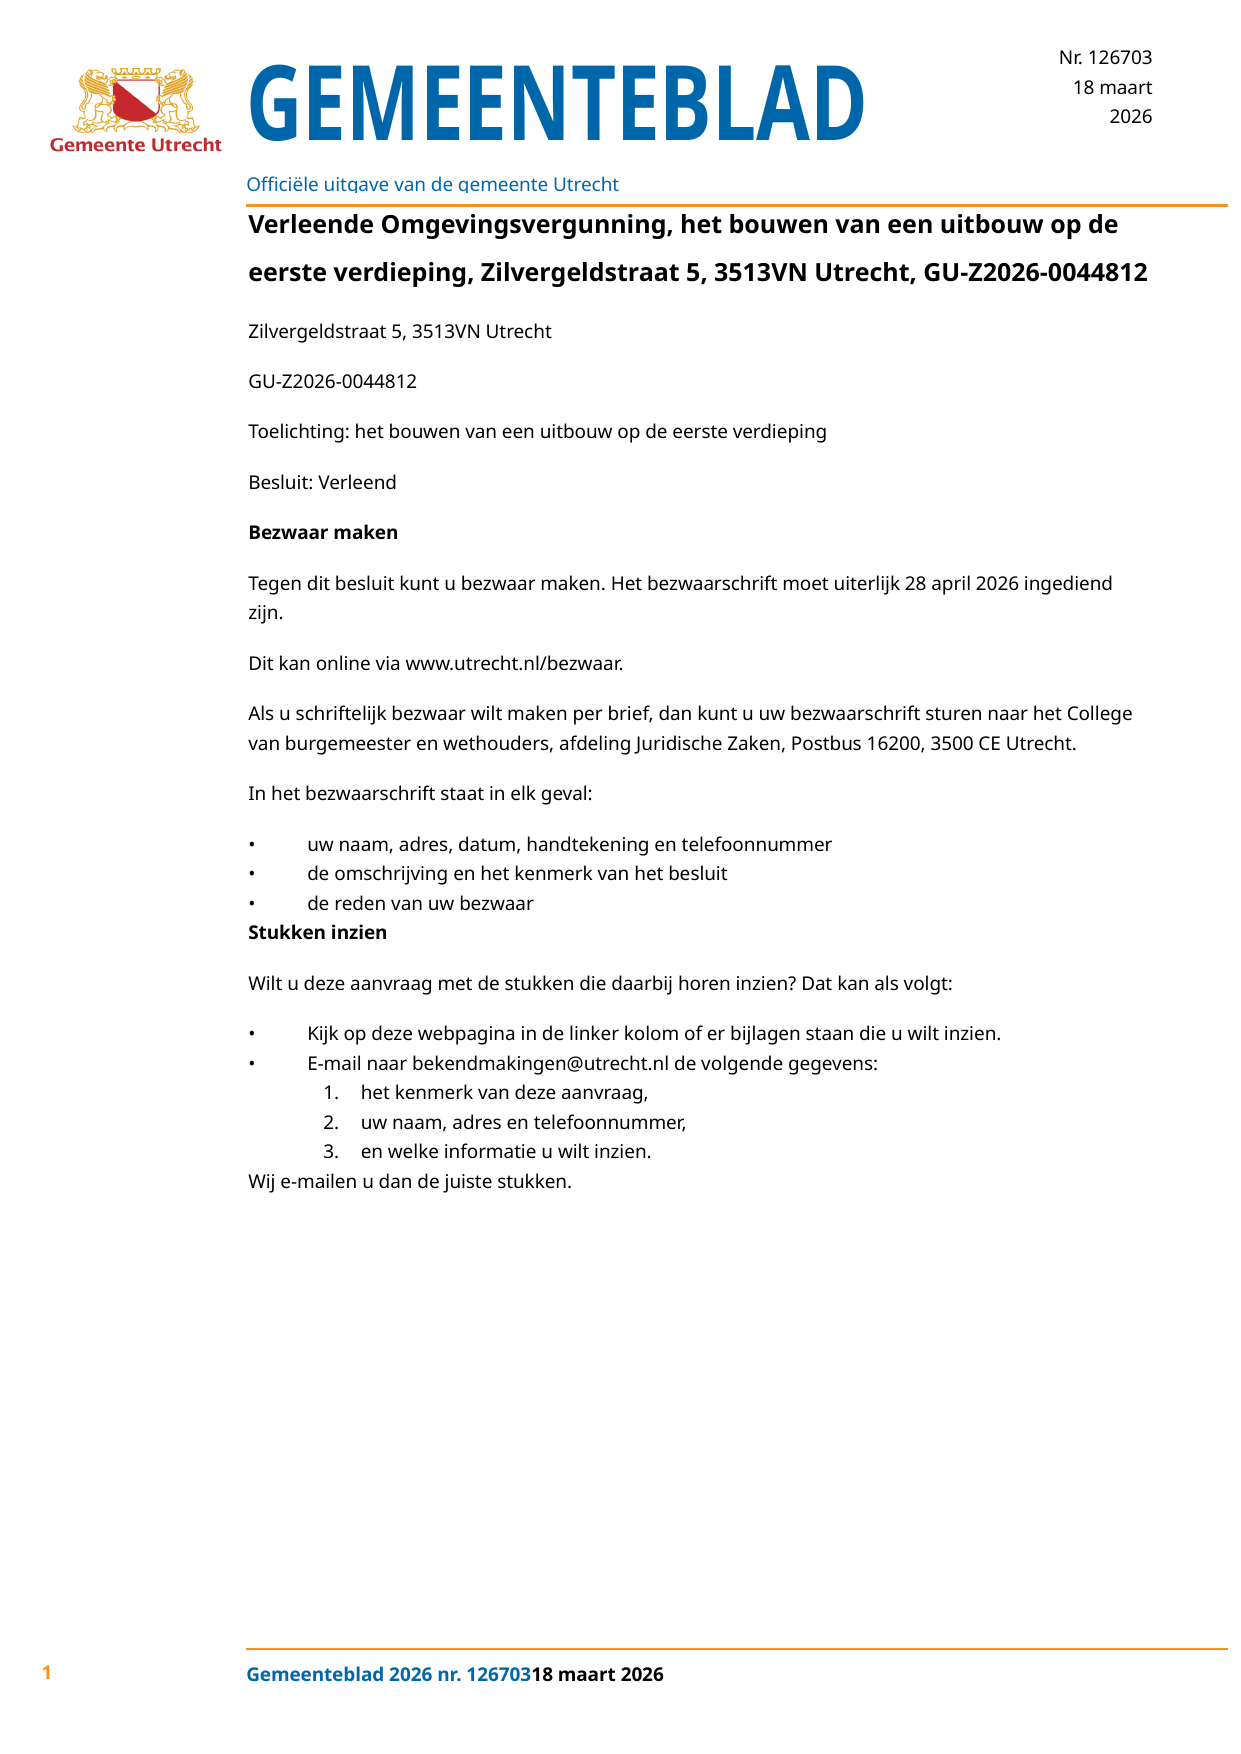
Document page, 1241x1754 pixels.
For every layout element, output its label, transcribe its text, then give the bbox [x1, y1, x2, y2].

text Tegen dit besluit kunt u bezwaar maken. Het bezwaarschrift moet uiterlijk 28 april 2026 ingediend zijn. [248, 570, 1152, 625]
list uw naam, adres, datum, handtekening en telefoonnummer [248, 831, 1152, 857]
text Toelichting: het bouwen van een uitbouw op de eerste verdieping [248, 419, 1152, 444]
list en welke informatie u wilt inzien. [323, 1139, 1152, 1164]
text Stukken inzien [248, 919, 1152, 945]
list de omschrijving en het kenmerk van het besluit [248, 860, 1152, 886]
list het kenmerk van deze aanvraag, [323, 1079, 1152, 1105]
list de reden van uw bezwaar [248, 890, 1152, 916]
text Wilt u deze aanvraag met de stukken die daarbij horen inzien? Dat kan als volgt: [248, 970, 1152, 996]
list uw naam, adres en telefoonnummer, [323, 1109, 1152, 1135]
list E-mail naar bekendmakingen@utrecht.nl de volgende gegevens: [248, 1050, 1152, 1076]
text Wij e-mailen u dan de juiste stukken. [248, 1168, 1152, 1194]
text Als u schriftelijk bezwaar wilt maken per brief, dan kunt u uw bezwaarschrift sturen naar het College van burgemeester en wethouders, afdeling Juridische Zaken, Postbus 16200, 3500 CE Utrecht. [248, 700, 1152, 756]
text Dit kan online via www.utrecht.nl/bezwaar. [248, 650, 1152, 676]
text Verleende Omgevingsvergunning, het bouwen van een uitbouw op de eerste verdieping, Zilvergeldstraat 5, 3513VN Utrecht, GU-Z2026-0044812 [248, 207, 1152, 288]
text Besluit: Verleend [248, 469, 1152, 495]
list Kijk op deze webpagina in de linker kolom of er bijlagen staan die u wilt inzien. [248, 1020, 1152, 1046]
text In het bezwaarschrift staat in elk geval: [248, 780, 1152, 806]
text GU-Z2026-0044812 [248, 368, 1152, 394]
picture [41, 47, 231, 172]
text Zilvergeldstraat 5, 3513VN Utrecht [248, 318, 1152, 344]
text Bezwaar maken [248, 519, 1152, 545]
